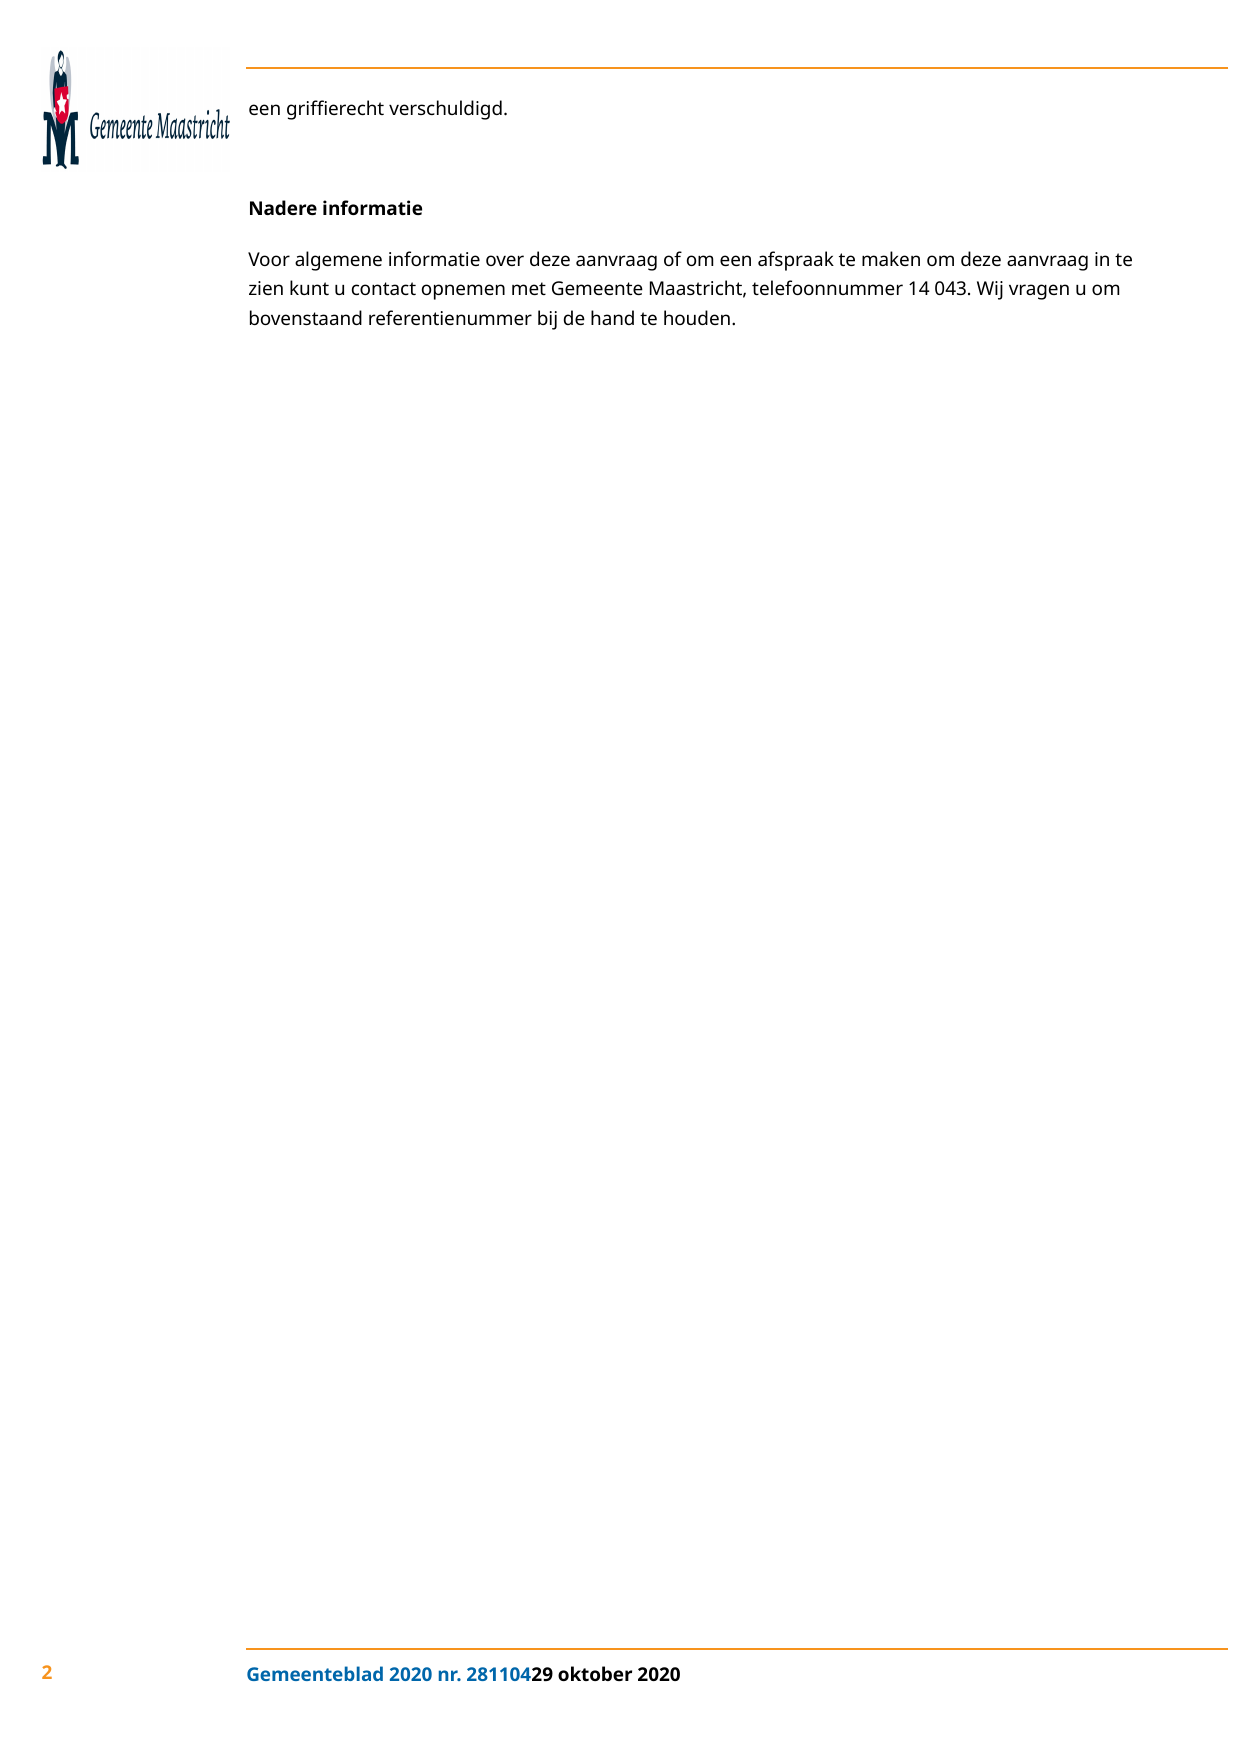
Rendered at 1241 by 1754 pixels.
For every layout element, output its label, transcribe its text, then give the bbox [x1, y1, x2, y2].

text een griffierecht verschuldigd. [248, 95, 1152, 121]
picture [41, 47, 231, 172]
text Voor algemene informatie over deze aanvraag of om een afspraak te maken om deze aanvraag in te zien kunt u contact opnemen met Gemeente Maastricht, telefoonnummer 14 043. Wij vragen u om bovenstaand referentienummer bij de hand te houden. [248, 246, 1152, 331]
text Nadere informatie [248, 196, 1152, 221]
